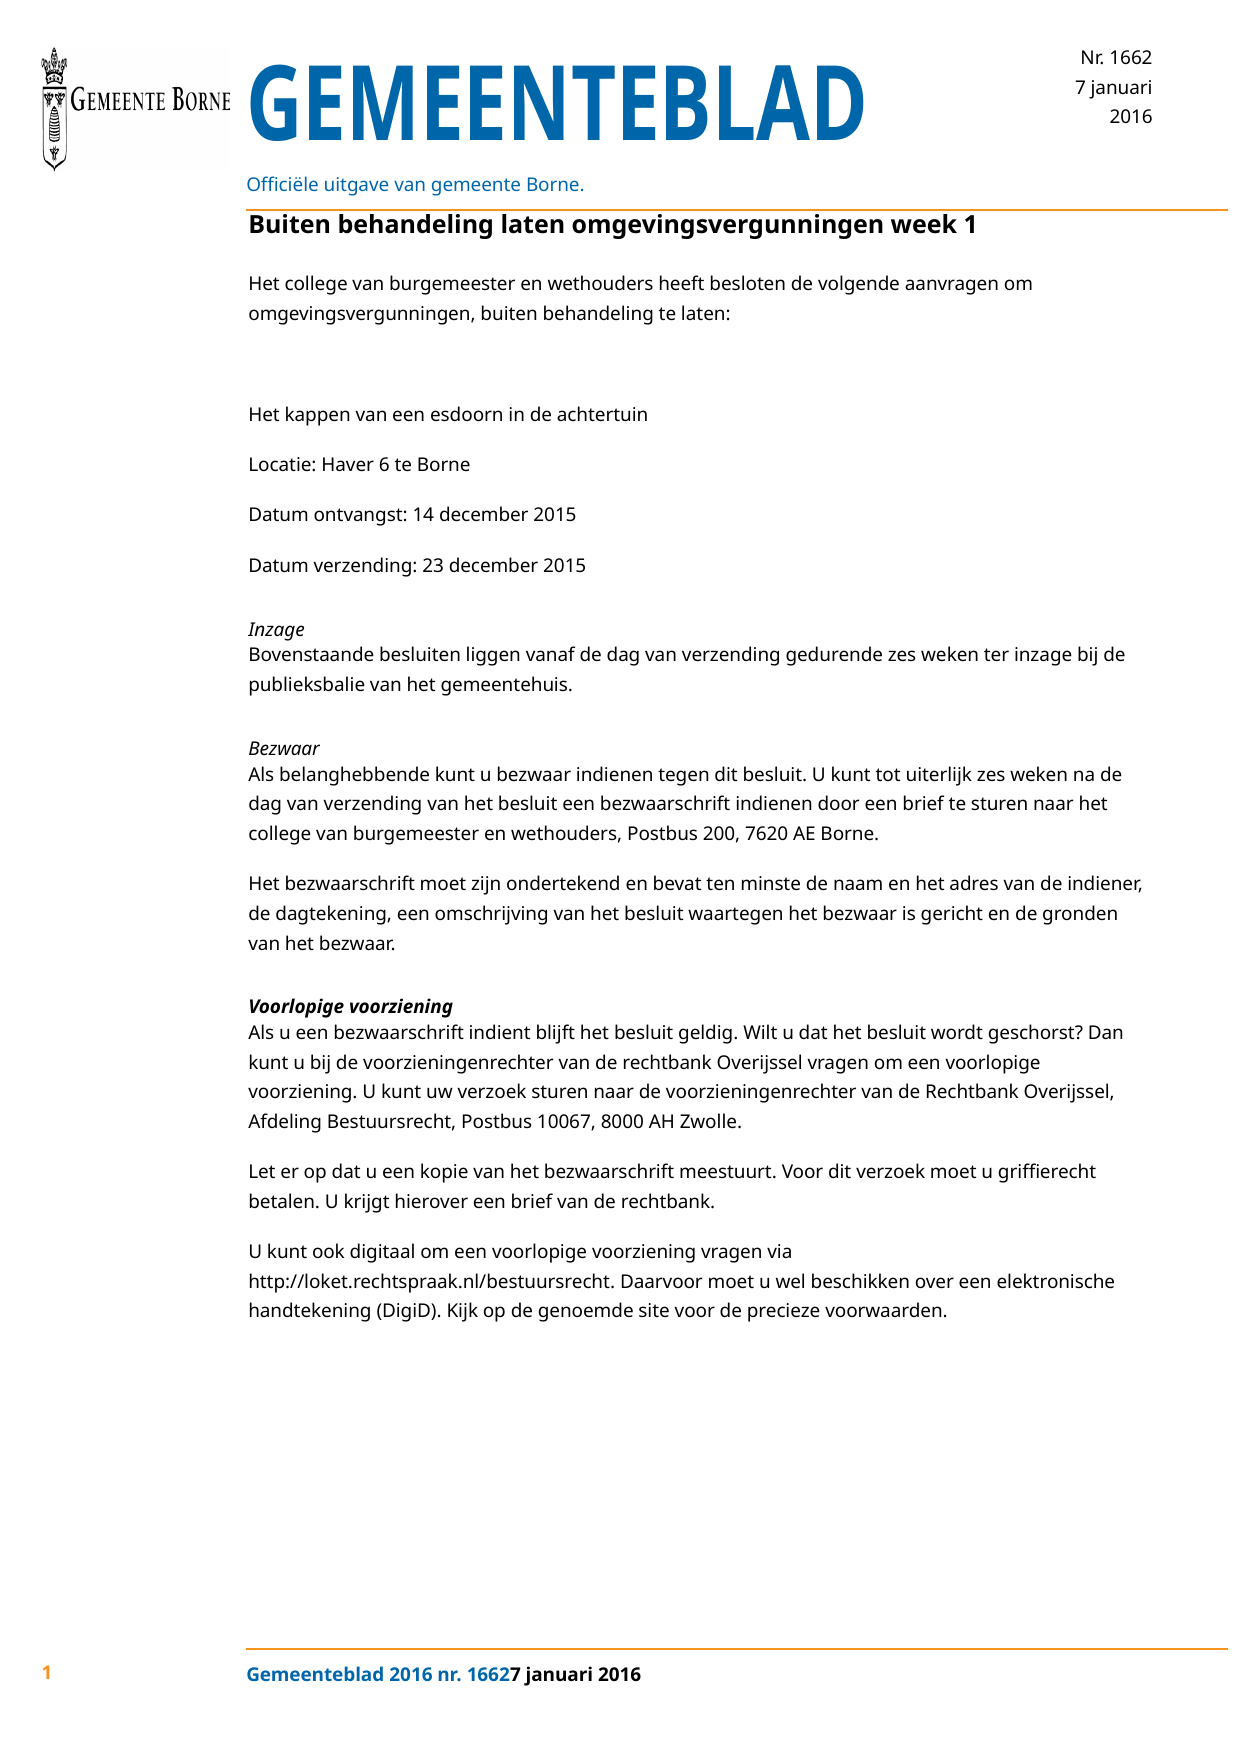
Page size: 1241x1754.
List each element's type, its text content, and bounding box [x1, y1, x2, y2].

text Als belanghebbende kunt u bezwaar indienen tegen dit besluit. U kunt tot uiterlijk zes weken na de dag van verzending van het besluit een bezwaarschrift indienen door een brief te sturen naar het college van burgemeester en wethouders, Postbus 200, 7620 AE Borne. [248, 761, 1152, 846]
text Voorlopige voorziening [248, 994, 1152, 1019]
text Inzage [248, 616, 1152, 642]
text Het college van burgemeester en wethouders heeft besloten de volgende aanvragen om omgevingsvergunningen, buiten behandeling te laten: [248, 270, 1152, 326]
text Locatie: Haver 6 te Borne [248, 451, 1152, 477]
text Buiten behandeling laten omgevingsvergunningen week 1 [248, 211, 1152, 241]
picture [41, 47, 231, 172]
text Het bezwaarschrift moet zijn ondertekend en bevat ten minste de naam en het adres van de indiener, de dagtekening, een omschrijving van het besluit waartegen het bezwaar is gericht en de gronden van het bezwaar. [248, 871, 1152, 955]
text U kunt ook digitaal om een voorlopige voorziening vragen via http://loket.rechtspraak.nl/bestuursrecht. Daarvoor moet u wel beschikken over een elektronische handtekening (DigiD). Kijk op de genoemde site voor de precieze voorwaarden. [248, 1238, 1152, 1323]
text Datum verzending: 23 december 2015 [248, 552, 1152, 578]
text Bovenstaande besluiten liggen vanaf de dag van verzending gedurende zes weken ter inzage bij de publieksbalie van het gemeentehuis. [248, 642, 1152, 697]
text Bezwaar [248, 735, 1152, 761]
text Het kappen van een esdoorn in de achtertuin [248, 401, 1152, 426]
text Datum ontvangst: 14 december 2015 [248, 502, 1152, 527]
text Als u een bezwaarschrift indient blijft het besluit geldig. Wilt u dat het besluit wordt geschorst? Dan kunt u bij de voorzieningenrechter van de rechtbank Overijssel vragen om een voorlopige voorziening. U kunt uw verzoek sturen naar de voorzieningenrechter van de Rechtbank Overijssel, Afdeling Bestuursrecht, Postbus 10067, 8000 AH Zwolle. [248, 1019, 1152, 1134]
text Let er op dat u een kopie van het bezwaarschrift meestuurt. Voor dit verzoek moet u griffierecht betalen. U krijgt hierover een brief van de rechtbank. [248, 1158, 1152, 1214]
